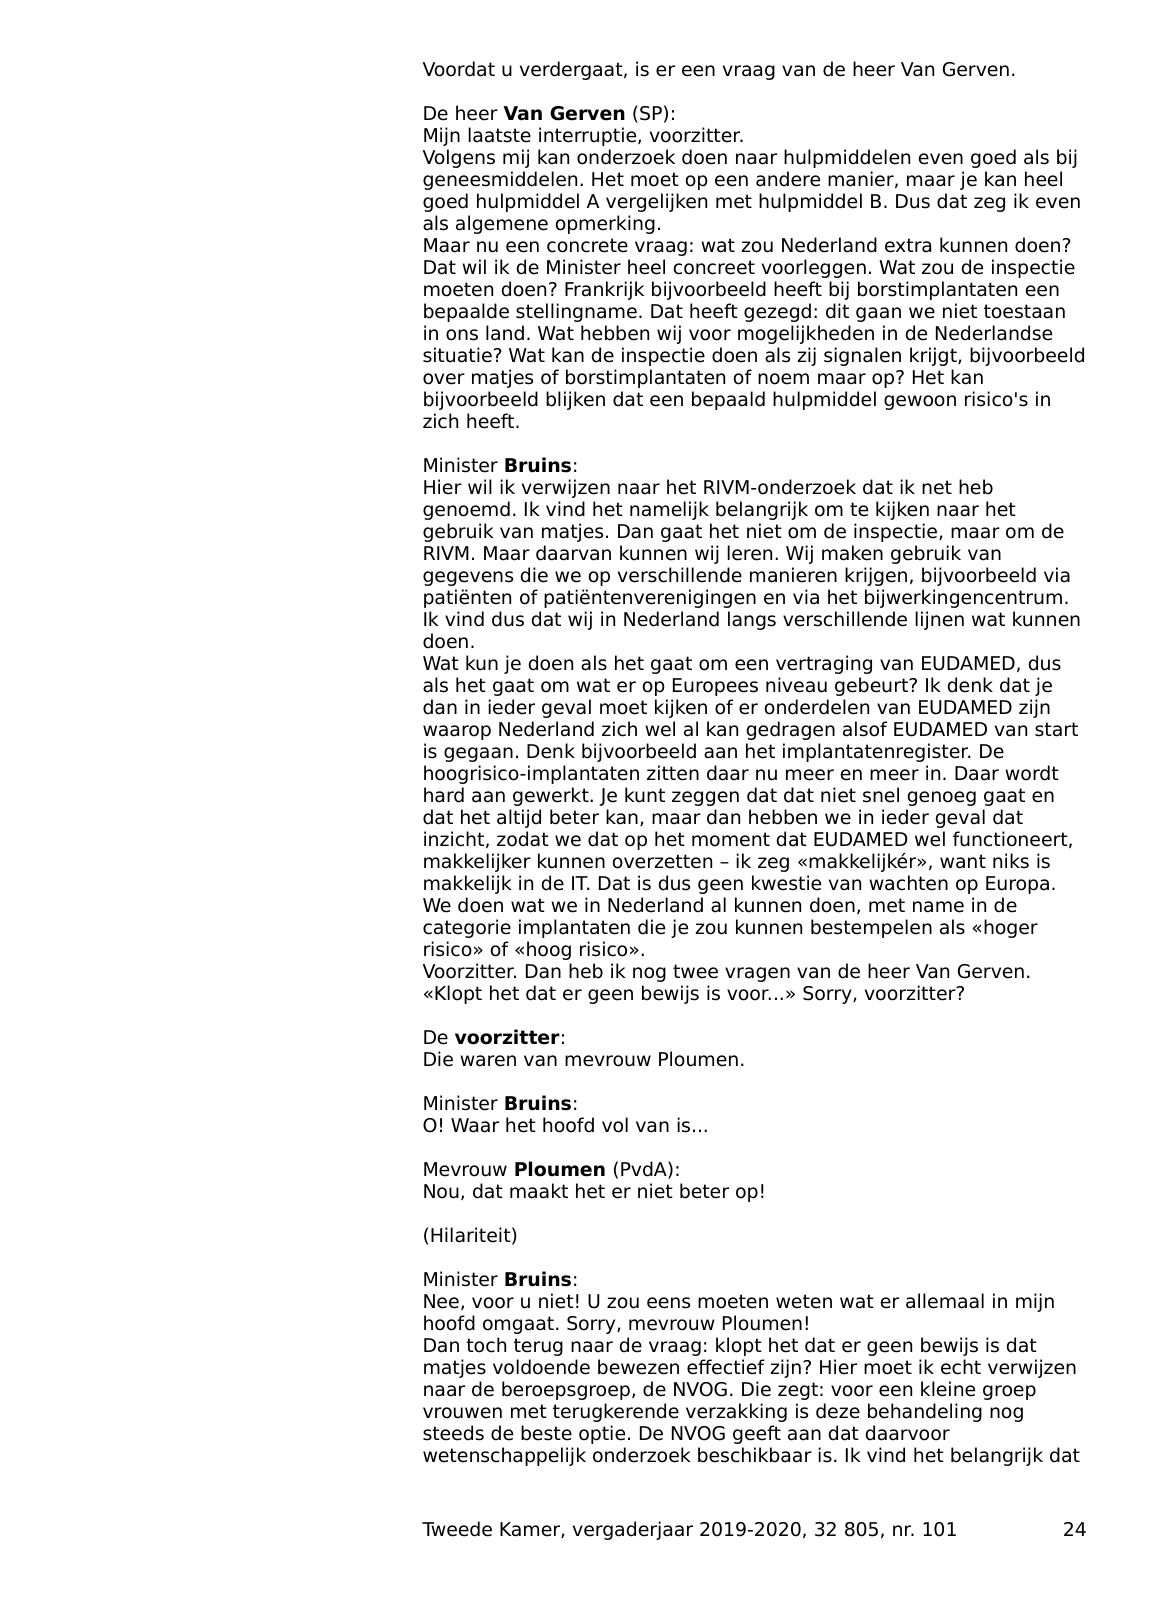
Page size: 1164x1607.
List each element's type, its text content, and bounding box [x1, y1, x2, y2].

text De heer Van Gerven (SP): [422, 103, 1087, 125]
text Voorzitter. Dan heb ik nog twee vragen van de heer Van Gerven. «Klopt het dat er geen bewijs is voor...» Sorry, voorzitter? [422, 961, 1087, 1004]
text Die waren van mevrouw Ploumen. [422, 1049, 1087, 1071]
text Wat kun je doen als het gaat om een vertraging van EUDAMED, dus als het gaat om wat er op Europees niveau gebeurt? Ik denk dat je dan in ieder geval moet kijken of er onderdelen van EUDAMED zijn waarop Nederland zich wel al kan gedragen alsof EUDAMED van start is gegaan. Denk bijvoorbeeld aan het implantatenregister. De hoogrisico-implantaten zitten daar nu meer en meer in. Daar wordt hard aan gewerkt. Je kunt zeggen dat dat niet snel genoeg gaat en dat het altijd beter kan, maar dan hebben we in ieder geval dat inzicht, zodat we dat op het moment dat EUDAMED wel functioneert, makkelijker kunnen overzetten – ik zeg «makkelijkér», want niks is makkelijk in de IT. Dat is dus geen kwestie van wachten op Europa. We doen wat we in Nederland al kunnen doen, met name in de categorie implantaten die je zou kunnen bestempelen als «hoger risico» of «hoog risico». [422, 653, 1087, 961]
text Volgens mij kan onderzoek doen naar hulpmiddelen even goed als bij geneesmiddelen. Het moet op een andere manier, maar je kan heel goed hulpmiddel A vergelijken met hulpmiddel B. Dus dat zeg ik even als algemene opmerking. [422, 147, 1087, 235]
text Mevrouw Ploumen (PvdA): [422, 1159, 1087, 1181]
text Voordat u verdergaat, is er een vraag van de heer Van Gerven. [422, 59, 1087, 81]
text Nee, voor u niet! U zou eens moeten weten wat er allemaal in mijn hoofd omgaat. Sorry, mevrouw Ploumen! [422, 1291, 1087, 1335]
text (Hilariteit) [422, 1225, 1087, 1247]
text Hier wil ik verwijzen naar het RIVM-onderzoek dat ik net heb genoemd. Ik vind het namelijk belangrijk om te kijken naar het gebruik van matjes. Dan gaat het niet om de inspectie, maar om de RIVM. Maar daarvan kunnen wij leren. Wij maken gebruik van gegevens die we op verschillende manieren krijgen, bijvoorbeeld via patiënten of patiëntenverenigingen en via het bijwerkingencentrum. Ik vind dus dat wij in Nederland langs verschillende lijnen wat kunnen doen. [422, 477, 1087, 653]
text Dan toch terug naar de vraag: klopt het dat er geen bewijs is dat matjes voldoende bewezen effectief zijn? Hier moet ik echt verwijzen naar de beroepsgroep, de NVOG. Die zegt: voor een kleine groep vrouwen met terugkerende verzakking is deze behandeling nog steeds de beste optie. De NVOG geeft aan dat daarvoor wetenschappelijk onderzoek beschikbaar is. Ik vind het belangrijk dat [422, 1335, 1087, 1467]
text Minister Bruins: [422, 1269, 1087, 1291]
text De voorzitter: [422, 1027, 1087, 1049]
text Nou, dat maakt het er niet beter op! [422, 1181, 1087, 1203]
text Minister Bruins: [422, 455, 1087, 477]
text Minister Bruins: [422, 1093, 1087, 1115]
text Maar nu een concrete vraag: wat zou Nederland extra kunnen doen? Dat wil ik de Minister heel concreet voorleggen. Wat zou de inspectie moeten doen? Frankrijk bijvoorbeeld heeft bij borstimplantaten een bepaalde stellingname. Dat heeft gezegd: dit gaan we niet toestaan in ons land. Wat hebben wij voor mogelijkheden in de Nederlandse situatie? Wat kan de inspectie doen als zij signalen krijgt, bijvoorbeeld over matjes of borstimplantaten of noem maar op? Het kan bijvoorbeeld blijken dat een bepaald hulpmiddel gewoon risico's in zich heeft. [422, 235, 1087, 433]
text O! Waar het hoofd vol van is... [422, 1115, 1087, 1137]
text Mijn laatste interruptie, voorzitter. [422, 125, 1087, 147]
